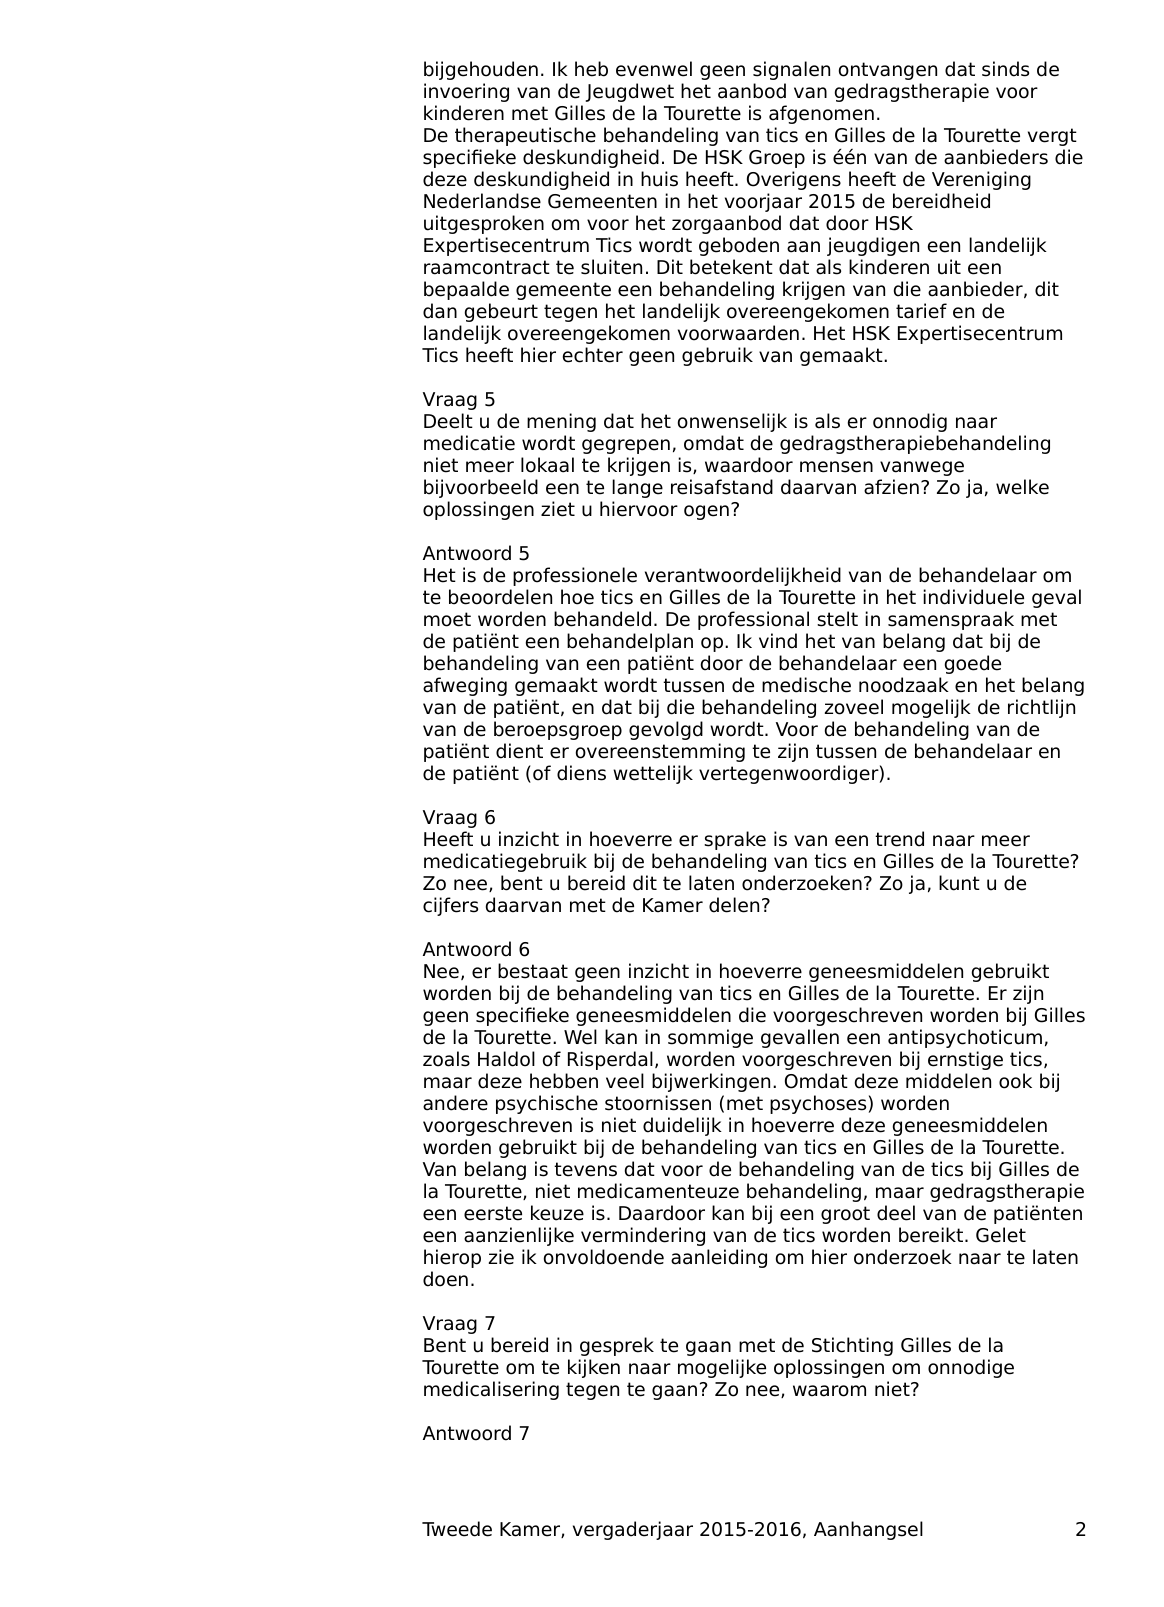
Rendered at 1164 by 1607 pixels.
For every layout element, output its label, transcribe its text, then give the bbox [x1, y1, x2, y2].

text bijgehouden. Ik heb evenwel geen signalen ontvangen dat sinds de invoering van de Jeugdwet het aanbod van gedragstherapie voor kinderen met Gilles de la Tourette is afgenomen. [422, 59, 1087, 125]
text Deelt u de mening dat het onwenselijk is als er onnodig naar medicatie wordt gegrepen, omdat de gedragstherapiebehandeling niet meer lokaal te krijgen is, waardoor mensen vanwege bijvoorbeeld een te lange reisafstand daarvan afzien? Zo ja, welke oplossingen ziet u hiervoor ogen? [422, 411, 1087, 521]
text Bent u bereid in gesprek te gaan met de Stichting Gilles de la Tourette om te kijken naar mogelijke oplossingen om onnodige medicalisering tegen te gaan? Zo nee, waarom niet? [422, 1335, 1087, 1401]
text Heeft u inzicht in hoeverre er sprake is van een trend naar meer medicatiegebruik bij de behandeling van tics en Gilles de la Tourette? Zo nee, bent u bereid dit te laten onderzoeken? Zo ja, kunt u de cijfers daarvan met de Kamer delen? [422, 829, 1087, 917]
text Van belang is tevens dat voor de behandeling van de tics bij Gilles de la Tourette, niet medicamenteuze behandeling, maar gedragstherapie een eerste keuze is. Daardoor kan bij een groot deel van de patiënten een aanzienlijke vermindering van de tics worden bereikt. Gelet hierop zie ik onvoldoende aanleiding om hier onderzoek naar te laten doen. [422, 1159, 1087, 1291]
text Vraag 5 [422, 389, 1087, 411]
text Vraag 7 [422, 1313, 1087, 1335]
text Antwoord 7 [422, 1423, 1087, 1445]
text Vraag 6 [422, 807, 1087, 829]
text De therapeutische behandeling van tics en Gilles de la Tourette vergt specifieke deskundigheid. De HSK Groep is één van de aanbieders die deze deskundigheid in huis heeft. Overigens heeft de Vereniging Nederlandse Gemeenten in het voorjaar 2015 de bereidheid uitgesproken om voor het zorgaanbod dat door HSK Expertisecentrum Tics wordt geboden aan jeugdigen een landelijk raamcontract te sluiten. Dit betekent dat als kinderen uit een bepaalde gemeente een behandeling krijgen van die aanbieder, dit dan gebeurt tegen het landelijk overeengekomen tarief en de landelijk overeengekomen voorwaarden. Het HSK Expertisecentrum Tics heeft hier echter geen gebruik van gemaakt. [422, 125, 1087, 367]
text Nee, er bestaat geen inzicht in hoeverre geneesmiddelen gebruikt worden bij de behandeling van tics en Gilles de la Tourette. Er zijn geen specifieke geneesmiddelen die voorgeschreven worden bij Gilles de la Tourette. Wel kan in sommige gevallen een antipsychoticum, zoals Haldol of Risperdal, worden voorgeschreven bij ernstige tics, maar deze hebben veel bijwerkingen. Omdat deze middelen ook bij andere psychische stoornissen (met psychoses) worden voorgeschreven is niet duidelijk in hoeverre deze geneesmiddelen worden gebruikt bij de behandeling van tics en Gilles de la Tourette. [422, 961, 1087, 1159]
text Het is de professionele verantwoordelijkheid van de behandelaar om te beoordelen hoe tics en Gilles de la Tourette in het individuele geval moet worden behandeld. De professional stelt in samenspraak met de patiënt een behandelplan op. Ik vind het van belang dat bij de behandeling van een patiënt door de behandelaar een goede afweging gemaakt wordt tussen de medische noodzaak en het belang van de patiënt, en dat bij die behandeling zoveel mogelijk de richtlijn van de beroepsgroep gevolgd wordt. Voor de behandeling van de patiënt dient er overeenstemming te zijn tussen de behandelaar en de patiënt (of diens wettelijk vertegenwoordiger). [422, 565, 1087, 785]
text Antwoord 5 [422, 543, 1087, 565]
text Antwoord 6 [422, 939, 1087, 961]
